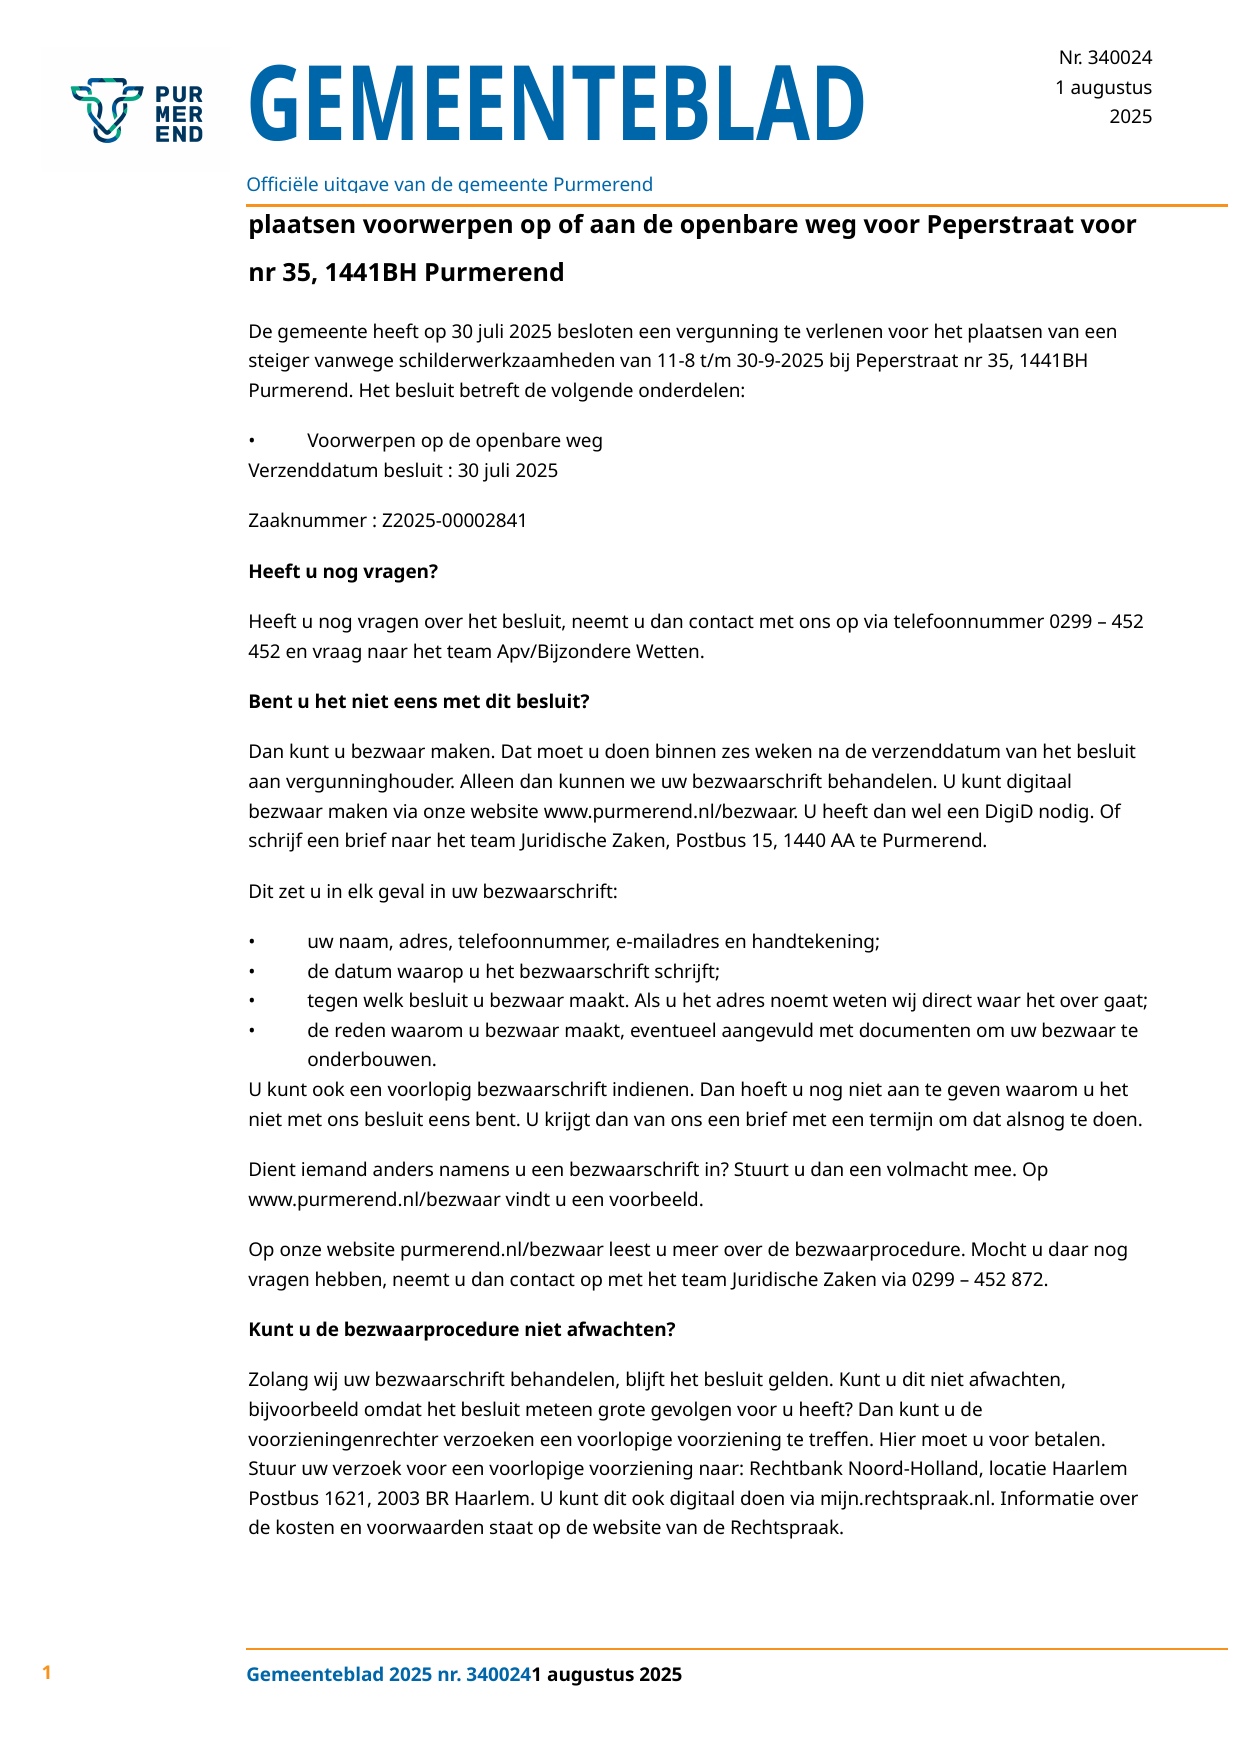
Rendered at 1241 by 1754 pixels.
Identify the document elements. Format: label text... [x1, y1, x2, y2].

text Heeft u nog vragen over het besluit, neemt u dan contact met ons op via telefoonnummer 0299 – 452 452 en vraag naar het team Apv/Bijzondere Wetten. [248, 608, 1152, 664]
list de reden waarom u bezwaar maakt, eventueel aangevuld met documenten om uw bezwaar te onderbouwen. [248, 1017, 1152, 1072]
list uw naam, adres, telefoonnummer, e-mailadres en handtekening; [248, 928, 1152, 954]
list de datum waarop u het bezwaarschrift schrijft; [248, 958, 1152, 984]
text Heeft u nog vragen? [248, 558, 1152, 584]
text Kunt u de bezwaarprocedure niet afwachten? [248, 1316, 1152, 1342]
text Bent u het niet eens met dit besluit? [248, 688, 1152, 714]
text U kunt ook een voorlopig bezwaarschrift indienen. Dan hoeft u nog niet aan te geven waarom u het niet met ons besluit eens bent. U krijgt dan van ons een brief met een termijn om dat alsnog te doen. [248, 1076, 1152, 1132]
text Zolang wij uw bezwaarschrift behandelen, blijft het besluit gelden. Kunt u dit niet afwachten, bijvoorbeeld omdat het besluit meteen grote gevolgen voor u heeft? Dan kunt u de voorzieningenrechter verzoeken een voorlopige voorziening te treffen. Hier moet u voor betalen. Stuur uw verzoek voor een voorlopige voorziening naar: Rechtbank Noord-Holland, locatie Haarlem Postbus 1621, 2003 BR Haarlem. U kunt dit ook digitaal doen via mijn.rechtspraak.nl. Informatie over de kosten en voorwaarden staat op de website van de Rechtspraak. [248, 1367, 1152, 1540]
text Zaaknummer : Z2025-00002841 [248, 507, 1152, 533]
text De gemeente heeft op 30 juli 2025 besloten een vergunning te verlenen voor het plaatsen van een steiger vanwege schilderwerkzaamheden van 11-8 t/m 30-9-2025 bij Peperstraat nr 35, 1441BH Purmerend. Het besluit betreft de volgende onderdelen: [248, 318, 1152, 403]
text Verzenddatum besluit : 30 juli 2025 [248, 457, 1152, 483]
text Dient iemand anders namens u een bezwaarschrift in? Stuurt u dan een volmacht mee. Op www.purmerend.nl/bezwaar vindt u een voorbeeld. [248, 1156, 1152, 1212]
text plaatsen voorwerpen op of aan de openbare weg voor Peperstraat voor nr 35, 1441BH Purmerend [248, 207, 1152, 288]
list tegen welk besluit u bezwaar maakt. Als u het adres noemt weten wij direct waar het over gaat; [248, 987, 1152, 1013]
text Op onze website purmerend.nl/bezwaar leest u meer over de bezwaarprocedure. Mocht u daar nog vragen hebben, neemt u dan contact op met het team Juridische Zaken via 0299 – 452 872. [248, 1236, 1152, 1292]
list Voorwerpen op de openbare weg [248, 427, 1152, 453]
picture [41, 47, 231, 172]
text Dan kunt u bezwaar maken. Dat moet u doen binnen zes weken na de verzenddatum van het besluit aan vergunninghouder. Alleen dan kunnen we uw bezwaarschrift behandelen. U kunt digitaal bezwaar maken via onze website www.purmerend.nl/bezwaar. U heeft dan wel een DigiD nodig. Of schrijf een brief naar het team Juridische Zaken, Postbus 15, 1440 AA te Purmerend. [248, 739, 1152, 853]
text Dit zet u in elk geval in uw bezwaarschrift: [248, 878, 1152, 904]
